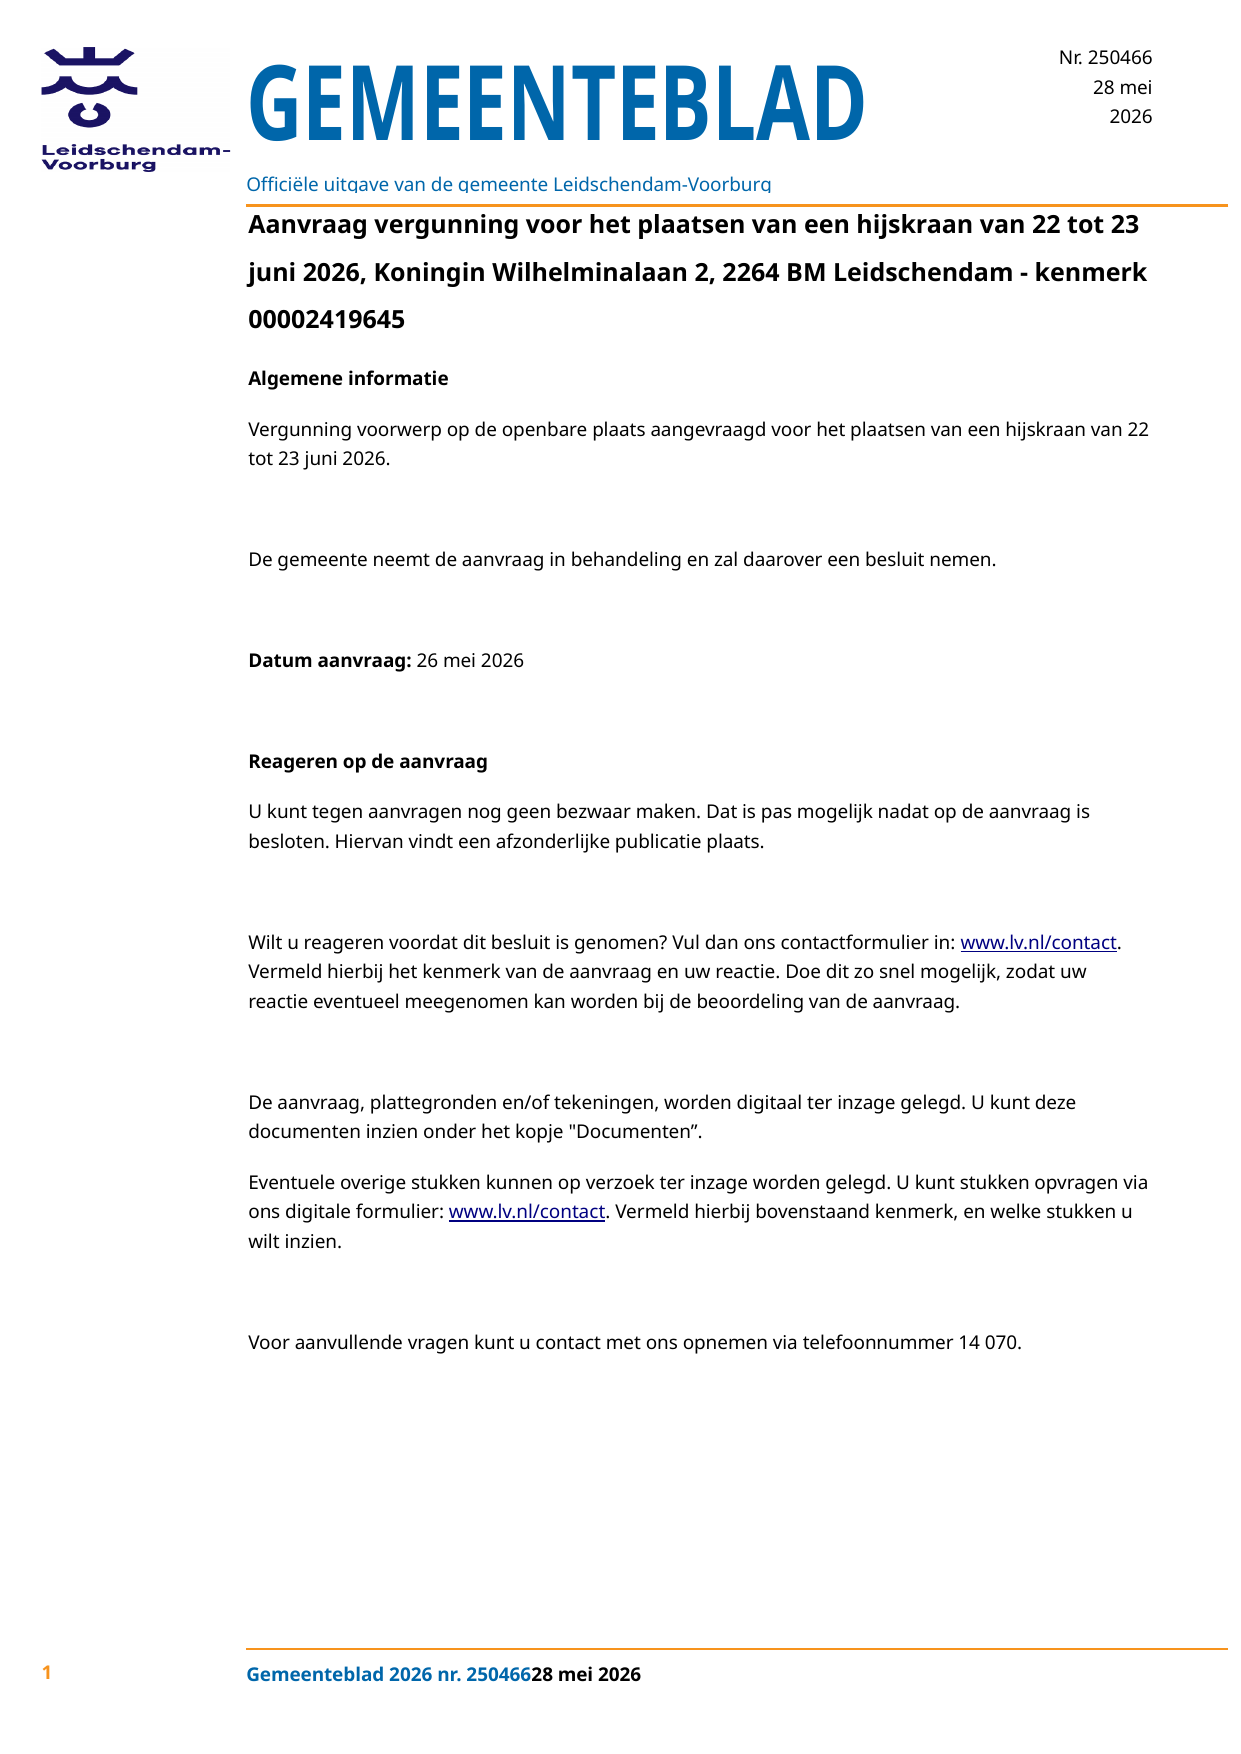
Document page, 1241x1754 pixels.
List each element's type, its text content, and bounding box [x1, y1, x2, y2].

text Reageren op de aanvraag [248, 748, 1152, 774]
text Datum aanvraag: 26 mei 2026 [248, 647, 1152, 673]
picture [41, 47, 231, 172]
text Algemene informatie [248, 366, 1152, 391]
text Voor aanvullende vragen kunt u contact met ons opnemen via telefoonnummer 14 070. [248, 1329, 1152, 1354]
text Wilt u reageren voordat dit besluit is genomen? Vul dan ons contactformulier in: www.lv.nl/contact. Vermeld hierbij het kenmerk van de aanvraag en uw reactie. Doe dit zo snel mogelijk, zodat uw reactie eventueel meegenomen kan worden bij de beoordeling van de aanvraag. [248, 929, 1152, 1014]
text De aanvraag, plattegronden en/of tekeningen, worden digitaal ter inzage gelegd. U kunt deze documenten inzien onder het kopje "Documenten”. [248, 1089, 1152, 1144]
text Vergunning voorwerp op de openbare plaats aangevraagd voor het plaatsen van een hijskraan van 22 tot 23 juni 2026. [248, 416, 1152, 471]
text U kunt tegen aanvragen nog geen bezwaar maken. Dat is pas mogelijk nadat op de aanvraag is besloten. Hiervan vindt een afzonderlijke publicatie plaats. [248, 798, 1152, 854]
text De gemeente neemt de aanvraag in behandeling en zal daarover een besluit nemen. [248, 546, 1152, 572]
text Aanvraag vergunning voor het plaatsen van een hijskraan van 22 tot 23 juni 2026, Koningin Wilhelminalaan 2, 2264 BM Leidschendam - kenmerk 00002419645 [248, 207, 1152, 336]
text Eventuele overige stukken kunnen op verzoek ter inzage worden gelegd. U kunt stukken opvragen via ons digitale formulier: www.lv.nl/contact. Vermeld hierbij bovenstaand kenmerk, en welke stukken u wilt inzien. [248, 1169, 1152, 1254]
